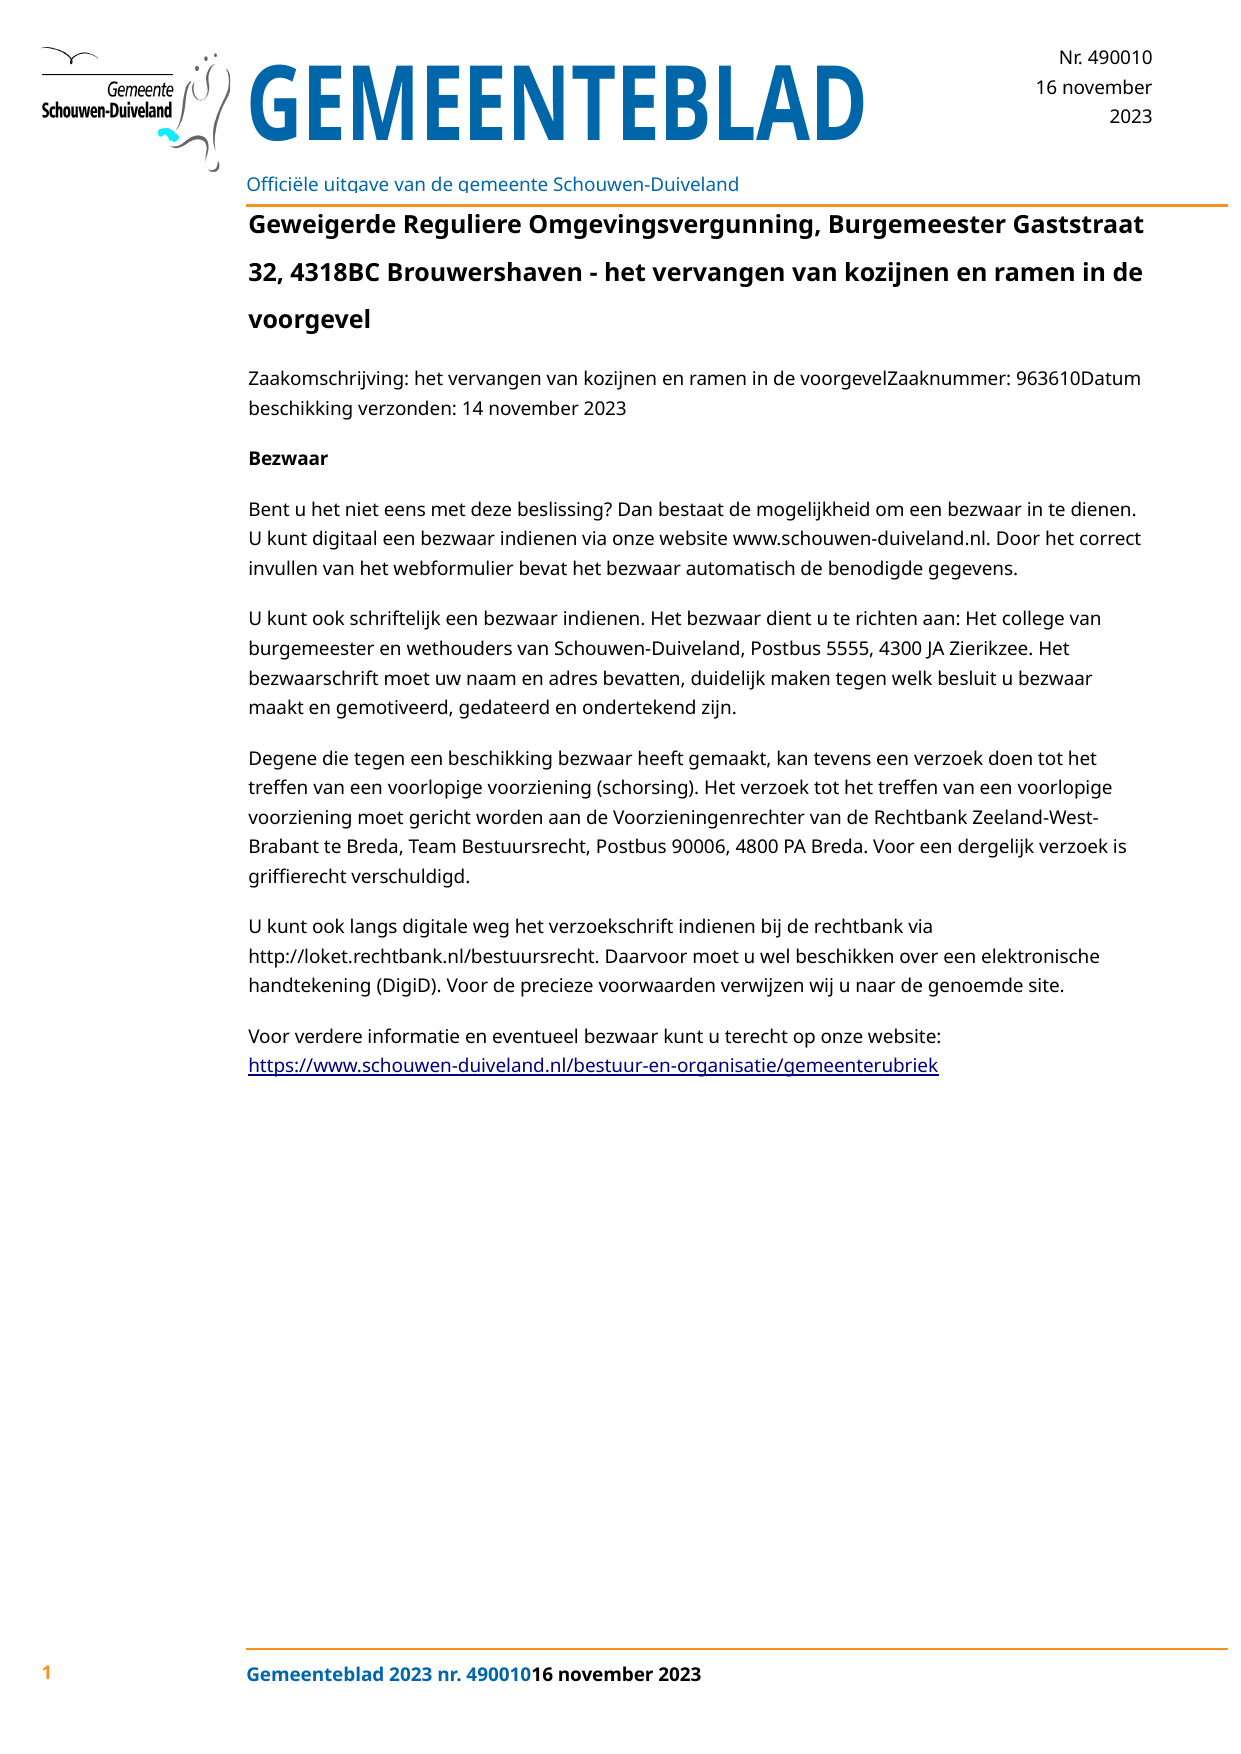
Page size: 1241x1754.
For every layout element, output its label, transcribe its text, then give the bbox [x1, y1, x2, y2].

text U kunt ook schriftelijk een bezwaar indienen. Het bezwaar dient u te richten aan: Het college van burgemeester en wethouders van Schouwen-Duiveland, Postbus 5555, 4300 JA Zierikzee. Het bezwaarschrift moet uw naam en adres bevatten, duidelijk maken tegen welk besluit u bezwaar maakt en gemotiveerd, gedateerd en ondertekend zijn. [248, 606, 1152, 720]
text U kunt ook langs digitale weg het verzoekschrift indienen bij de rechtbank via http://loket.rechtbank.nl/bestuursrecht. Daarvoor moet u wel beschikken over een elektronische handtekening (DigiD). Voor de precieze voorwaarden verwijzen wij u naar de genoemde site. [248, 913, 1152, 998]
text Voor verdere informatie en eventueel bezwaar kunt u terecht op onze website: https://www.schouwen-duiveland.nl/bestuur-en-organisatie/gemeenterubriek [248, 1023, 1152, 1078]
text Zaakomschrijving: het vervangen van kozijnen en ramen in de voorgevelZaaknummer: 963610Datum beschikking verzonden: 14 november 2023 [248, 366, 1152, 421]
text Geweigerde Reguliere Omgevingsvergunning, Burgemeester Gaststraat 32, 4318BC Brouwershaven - het vervangen van kozijnen en ramen in de voorgevel [248, 207, 1152, 336]
text Bent u het niet eens met deze beslissing? Dan bestaat de mogelijkheid om een bezwaar in te dienen. U kunt digitaal een bezwaar indienen via onze website www.schouwen-duiveland.nl. Door het correct invullen van het webformulier bevat het bezwaar automatisch de benodigde gegevens. [248, 496, 1152, 581]
text Degene die tegen een beschikking bezwaar heeft gemaakt, kan tevens een verzoek doen tot het treffen van een voorlopige voorziening (schorsing). Het verzoek tot het treffen van een voorlopige voorziening moet gericht worden aan de Voorzieningenrechter van de Rechtbank Zeeland-West-Brabant te Breda, Team Bestuursrecht, Postbus 90006, 4800 PA Breda. Voor een dergelijk verzoek is griffierecht verschuldigd. [248, 745, 1152, 889]
picture [41, 47, 231, 172]
text Bezwaar [248, 446, 1152, 471]
